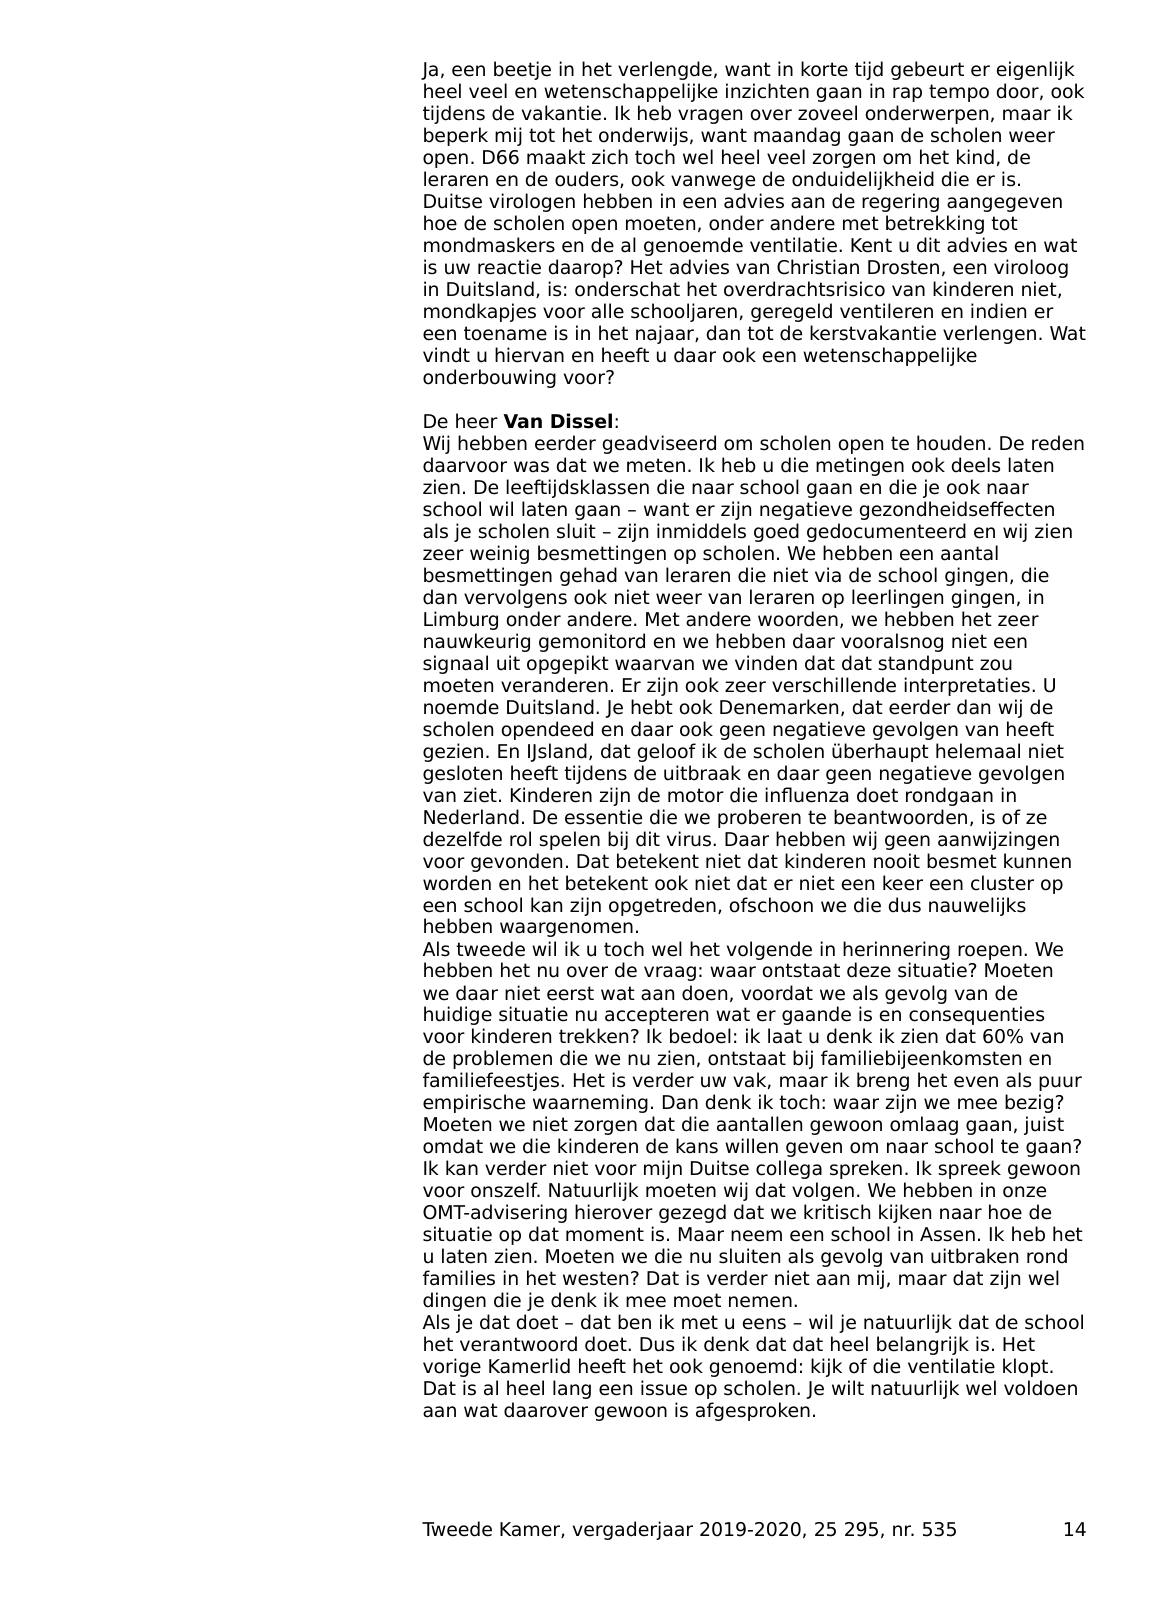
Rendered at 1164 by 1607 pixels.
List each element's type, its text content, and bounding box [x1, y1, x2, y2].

text Als tweede wil ik u toch wel het volgende in herinnering roepen. We hebben het nu over de vraag: waar ontstaat deze situatie? Moeten we daar niet eerst wat aan doen, voordat we als gevolg van de huidige situatie nu accepteren wat er gaande is en consequenties voor kinderen trekken? Ik bedoel: ik laat u denk ik zien dat 60% van de problemen die we nu zien, ontstaat bij familiebijeenkomsten en familiefeestjes. Het is verder uw vak, maar ik breng het even als puur empirische waarneming. Dan denk ik toch: waar zijn we mee bezig? Moeten we niet zorgen dat die aantallen gewoon omlaag gaan, juist omdat we die kinderen de kans willen geven om naar school te gaan? Ik kan verder niet voor mijn Duitse collega spreken. Ik spreek gewoon voor onszelf. Natuurlijk moeten wij dat volgen. We hebben in onze OMT-advisering hierover gezegd dat we kritisch kijken naar hoe de situatie op dat moment is. Maar neem een school in Assen. Ik heb het u laten zien. Moeten we die nu sluiten als gevolg van uitbraken rond families in het westen? Dat is verder niet aan mij, maar dat zijn wel dingen die je denk ik mee moet nemen. [422, 938, 1087, 1312]
text Als je dat doet – dat ben ik met u eens – wil je natuurlijk dat de school het verantwoord doet. Dus ik denk dat dat heel belangrijk is. Het vorige Kamerlid heeft het ook genoemd: kijk of die ventilatie klopt. Dat is al heel lang een issue op scholen. Je wilt natuurlijk wel voldoen aan wat daarover gewoon is afgesproken. [422, 1312, 1087, 1422]
text Wij hebben eerder geadviseerd om scholen open te houden. De reden daarvoor was dat we meten. Ik heb u die metingen ook deels laten zien. De leeftijdsklassen die naar school gaan en die je ook naar school wil laten gaan – want er zijn negatieve gezondheidseffecten als je scholen sluit – zijn inmiddels goed gedocumenteerd en wij zien zeer weinig besmettingen op scholen. We hebben een aantal besmettingen gehad van leraren die niet via de school gingen, die dan vervolgens ook niet weer van leraren op leerlingen gingen, in Limburg onder andere. Met andere woorden, we hebben het zeer nauwkeurig gemonitord en we hebben daar vooralsnog niet een signaal uit opgepikt waarvan we vinden dat dat standpunt zou moeten veranderen. Er zijn ook zeer verschillende interpretaties. U noemde Duitsland. Je hebt ook Denemarken, dat eerder dan wij de scholen opendeed en daar ook geen negatieve gevolgen van heeft gezien. En IJsland, dat geloof ik de scholen überhaupt helemaal niet gesloten heeft tijdens de uitbraak en daar geen negatieve gevolgen van ziet. Kinderen zijn de motor die influenza doet rondgaan in Nederland. De essentie die we proberen te beantwoorden, is of ze dezelfde rol spelen bij dit virus. Daar hebben wij geen aanwijzingen voor gevonden. Dat betekent niet dat kinderen nooit besmet kunnen worden en het betekent ook niet dat er niet een keer een cluster op een school kan zijn opgetreden, ofschoon we die dus nauwelijks hebben waargenomen. [422, 433, 1087, 938]
text De heer Van Dissel: [422, 411, 1087, 433]
text Ja, een beetje in het verlengde, want in korte tijd gebeurt er eigenlijk heel veel en wetenschappelijke inzichten gaan in rap tempo door, ook tijdens de vakantie. Ik heb vragen over zoveel onderwerpen, maar ik beperk mij tot het onderwijs, want maandag gaan de scholen weer open. D66 maakt zich toch wel heel veel zorgen om het kind, de leraren en de ouders, ook vanwege de onduidelijkheid die er is. Duitse virologen hebben in een advies aan de regering aangegeven hoe de scholen open moeten, onder andere met betrekking tot mondmaskers en de al genoemde ventilatie. Kent u dit advies en wat is uw reactie daarop? Het advies van Christian Drosten, een viroloog in Duitsland, is: onderschat het overdrachtsrisico van kinderen niet, mondkapjes voor alle schooljaren, geregeld ventileren en indien er een toename is in het najaar, dan tot de kerstvakantie verlengen. Wat vindt u hiervan en heeft u daar ook een wetenschappelijke onderbouwing voor? [422, 59, 1087, 389]
